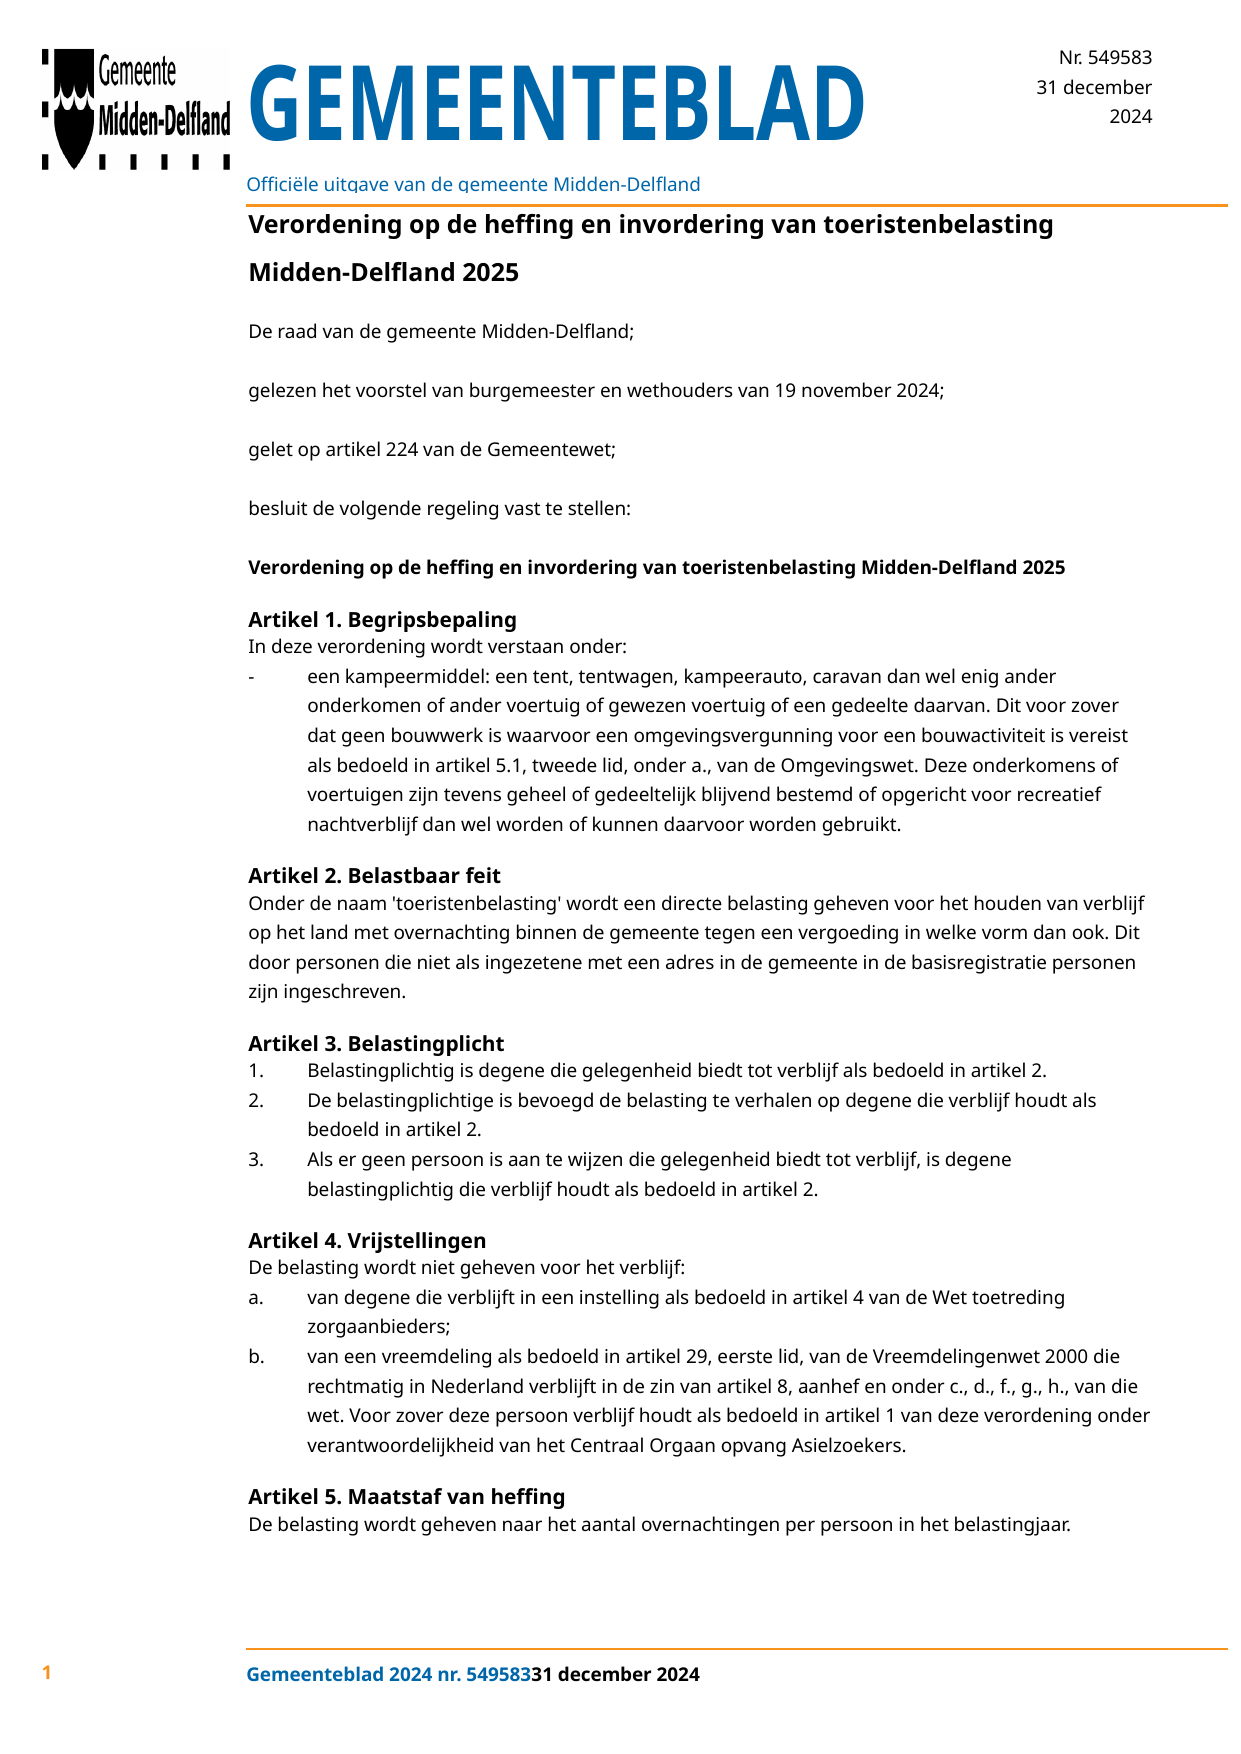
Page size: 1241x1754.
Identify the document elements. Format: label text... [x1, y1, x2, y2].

text Artikel 1. Begripsbepaling [248, 605, 1152, 633]
text besluit de volgende regeling vast te stellen: [248, 495, 1152, 521]
text gelezen het voorstel van burgemeester en wethouders van 19 november 2024; [248, 377, 1152, 403]
text Verordening op de heffing en invordering van toeristenbelasting Midden-Delfland 2025 [248, 207, 1152, 288]
text Onder de naam 'toeristenbelasting' wordt een directe belasting geheven voor het houden van verblijf op het land met overnachting binnen de gemeente tegen een vergoeding in welke vorm dan ook. Dit door personen die niet als ingezetene met een adres in de gemeente in de basisregistratie personen zijn ingeschreven. [248, 890, 1152, 1004]
list De belastingplichtige is bevoegd de belasting te verhalen op degene die verblijf houdt als bedoeld in artikel 2. [248, 1087, 1152, 1142]
text De belasting wordt niet geheven voor het verblijf: [248, 1254, 1152, 1280]
text Artikel 3. Belastingplicht [248, 1029, 1152, 1057]
text Artikel 4. Vrijstellingen [248, 1226, 1152, 1254]
list Als er geen persoon is aan te wijzen die gelegenheid biedt tot verblijf, is degene belastingplichtig die verblijf houdt als bedoeld in artikel 2. [248, 1146, 1152, 1201]
text De belasting wordt geheven naar het aantal overnachtingen per persoon in het belastingjaar. [248, 1511, 1152, 1537]
text gelet op artikel 224 van de Gemeentewet; [248, 436, 1152, 462]
list van een vreemdeling als bedoeld in artikel 29, eerste lid, van de Vreemdelingenwet 2000 die rechtmatig in Nederland verblijft in de zin van artikel 8, aanhef en onder c., d., f., g., h., van die wet. Voor zover deze persoon verblijf houdt als bedoeld in artikel 1 van deze verordening onder verantwoordelijkheid van het Centraal Orgaan opvang Asielzoekers. [248, 1343, 1152, 1458]
list Belastingplichtig is degene die gelegenheid biedt tot verblijf als bedoeld in artikel 2. [248, 1057, 1152, 1083]
text In deze verordening wordt verstaan onder: [248, 633, 1152, 659]
list een kampeermiddel: een tent, tentwagen, kampeerauto, caravan dan wel enig ander onderkomen of ander voertuig of gewezen voertuig of een gedeelte daarvan. Dit voor zover dat geen bouwwerk is waarvoor een omgevingsvergunning voor een bouwactiviteit is vereist als bedoeld in artikel 5.1, tweede lid, onder a., van de Omgevingswet. Deze onderkomens of voertuigen zijn tevens geheel of gedeeltelijk blijvend bestemd of opgericht voor recreatief nachtverblijf dan wel worden of kunnen daarvoor worden gebruikt. [248, 663, 1152, 837]
text Verordening op de heffing en invordering van toeristenbelasting Midden-Delfland 2025 [248, 554, 1152, 580]
picture [41, 47, 231, 172]
text Artikel 5. Maatstaf van heffing [248, 1482, 1152, 1511]
text De raad van de gemeente Midden-Delfland; [248, 318, 1152, 344]
list van degene die verblijft in een instelling als bedoeld in artikel 4 van de Wet toetreding zorgaanbieders; [248, 1284, 1152, 1339]
text Artikel 2. Belastbaar feit [248, 861, 1152, 890]
